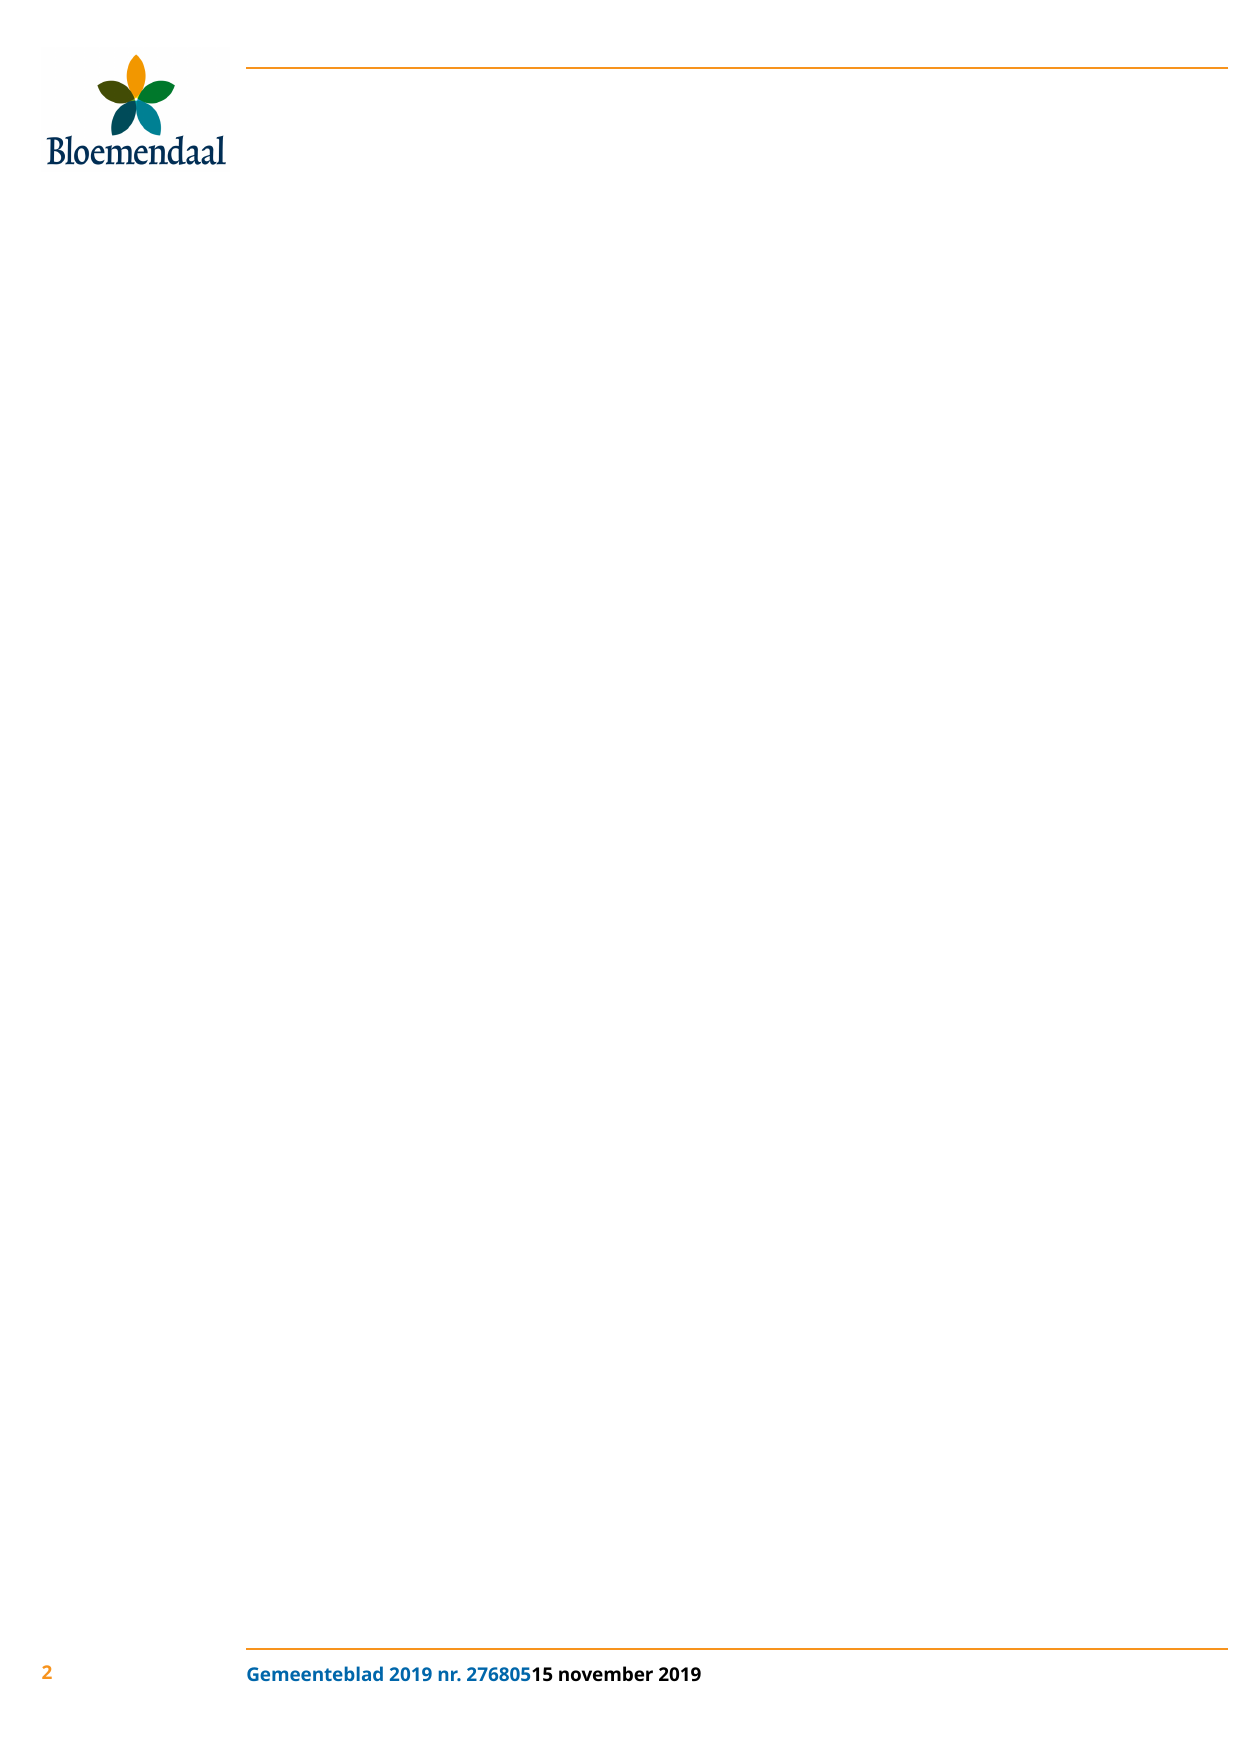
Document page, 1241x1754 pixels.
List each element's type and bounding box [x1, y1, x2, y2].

picture [41, 47, 231, 172]
